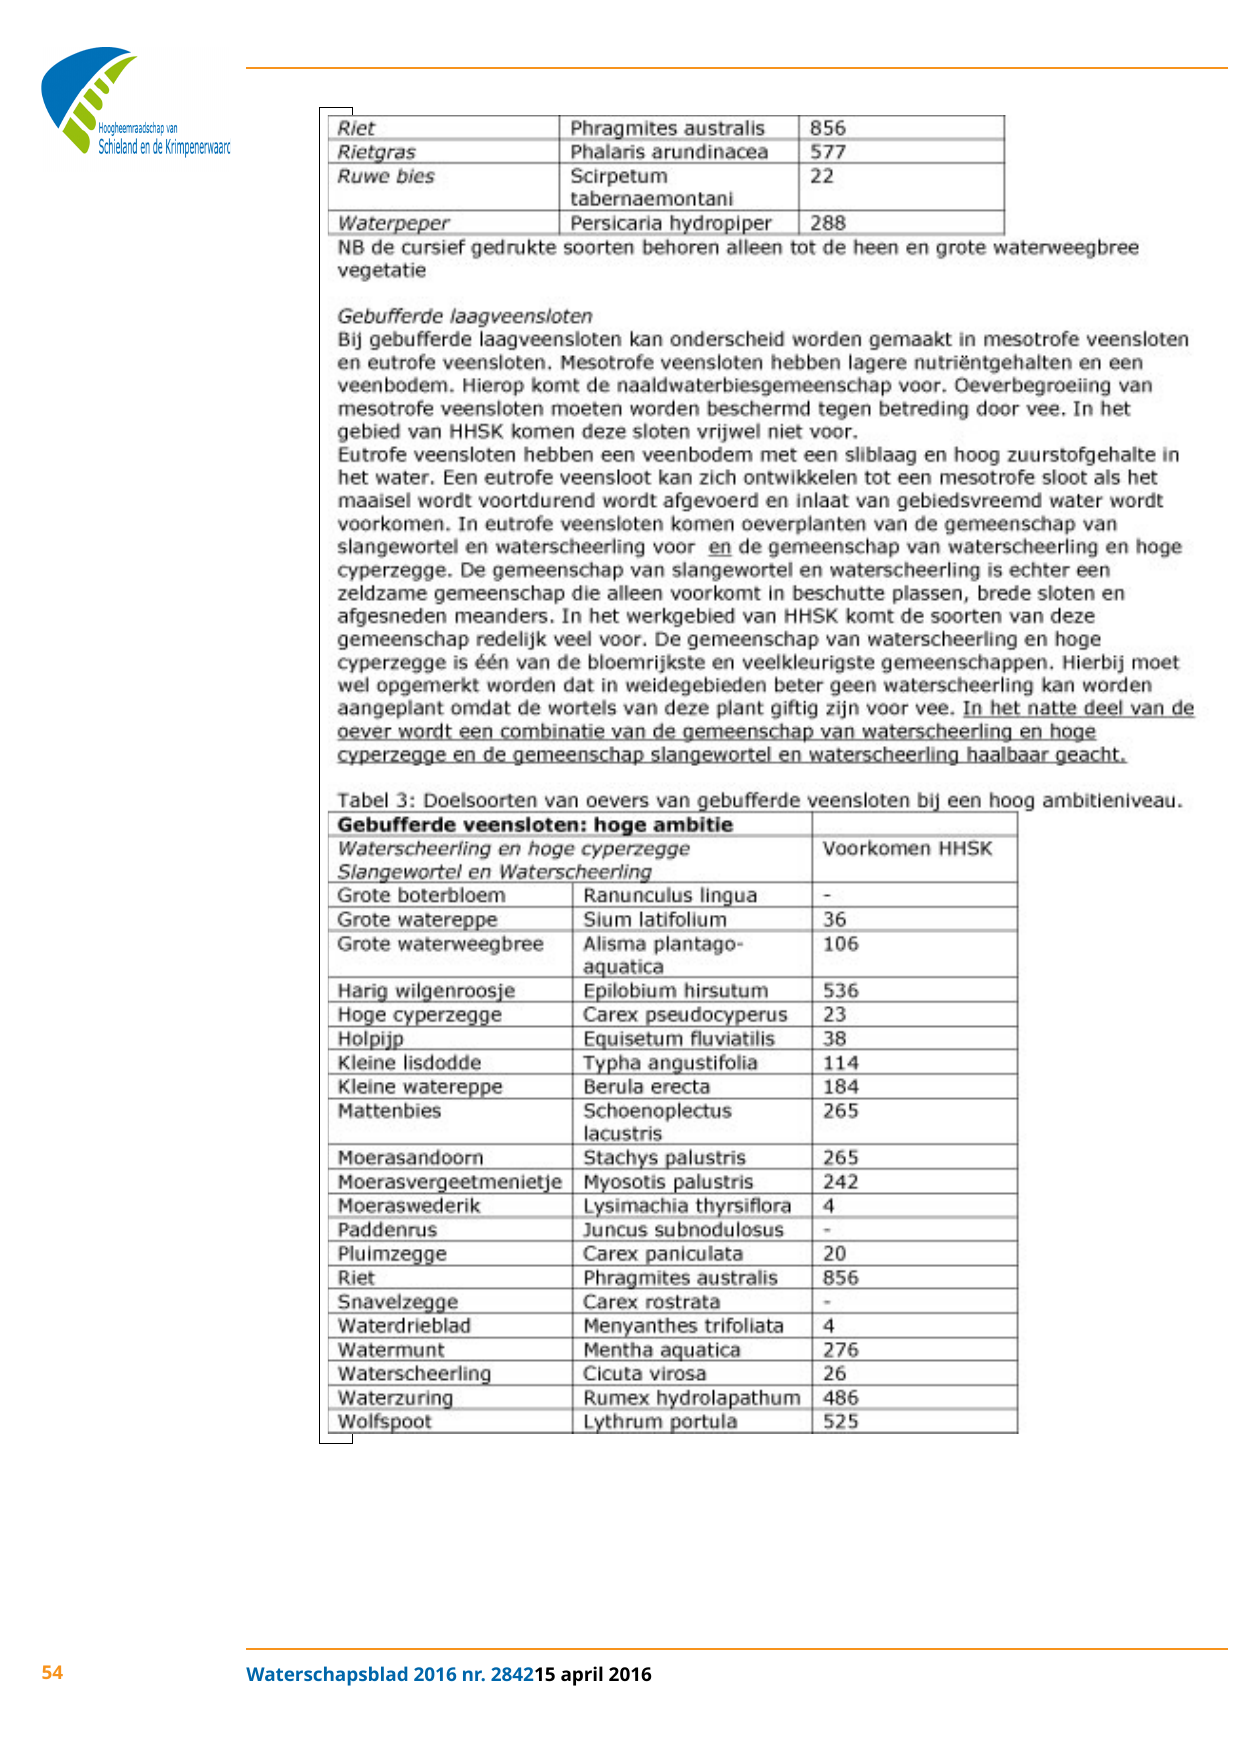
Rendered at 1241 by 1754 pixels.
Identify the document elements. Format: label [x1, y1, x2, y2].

picture [327, 115, 1232, 1434]
picture [41, 47, 231, 172]
